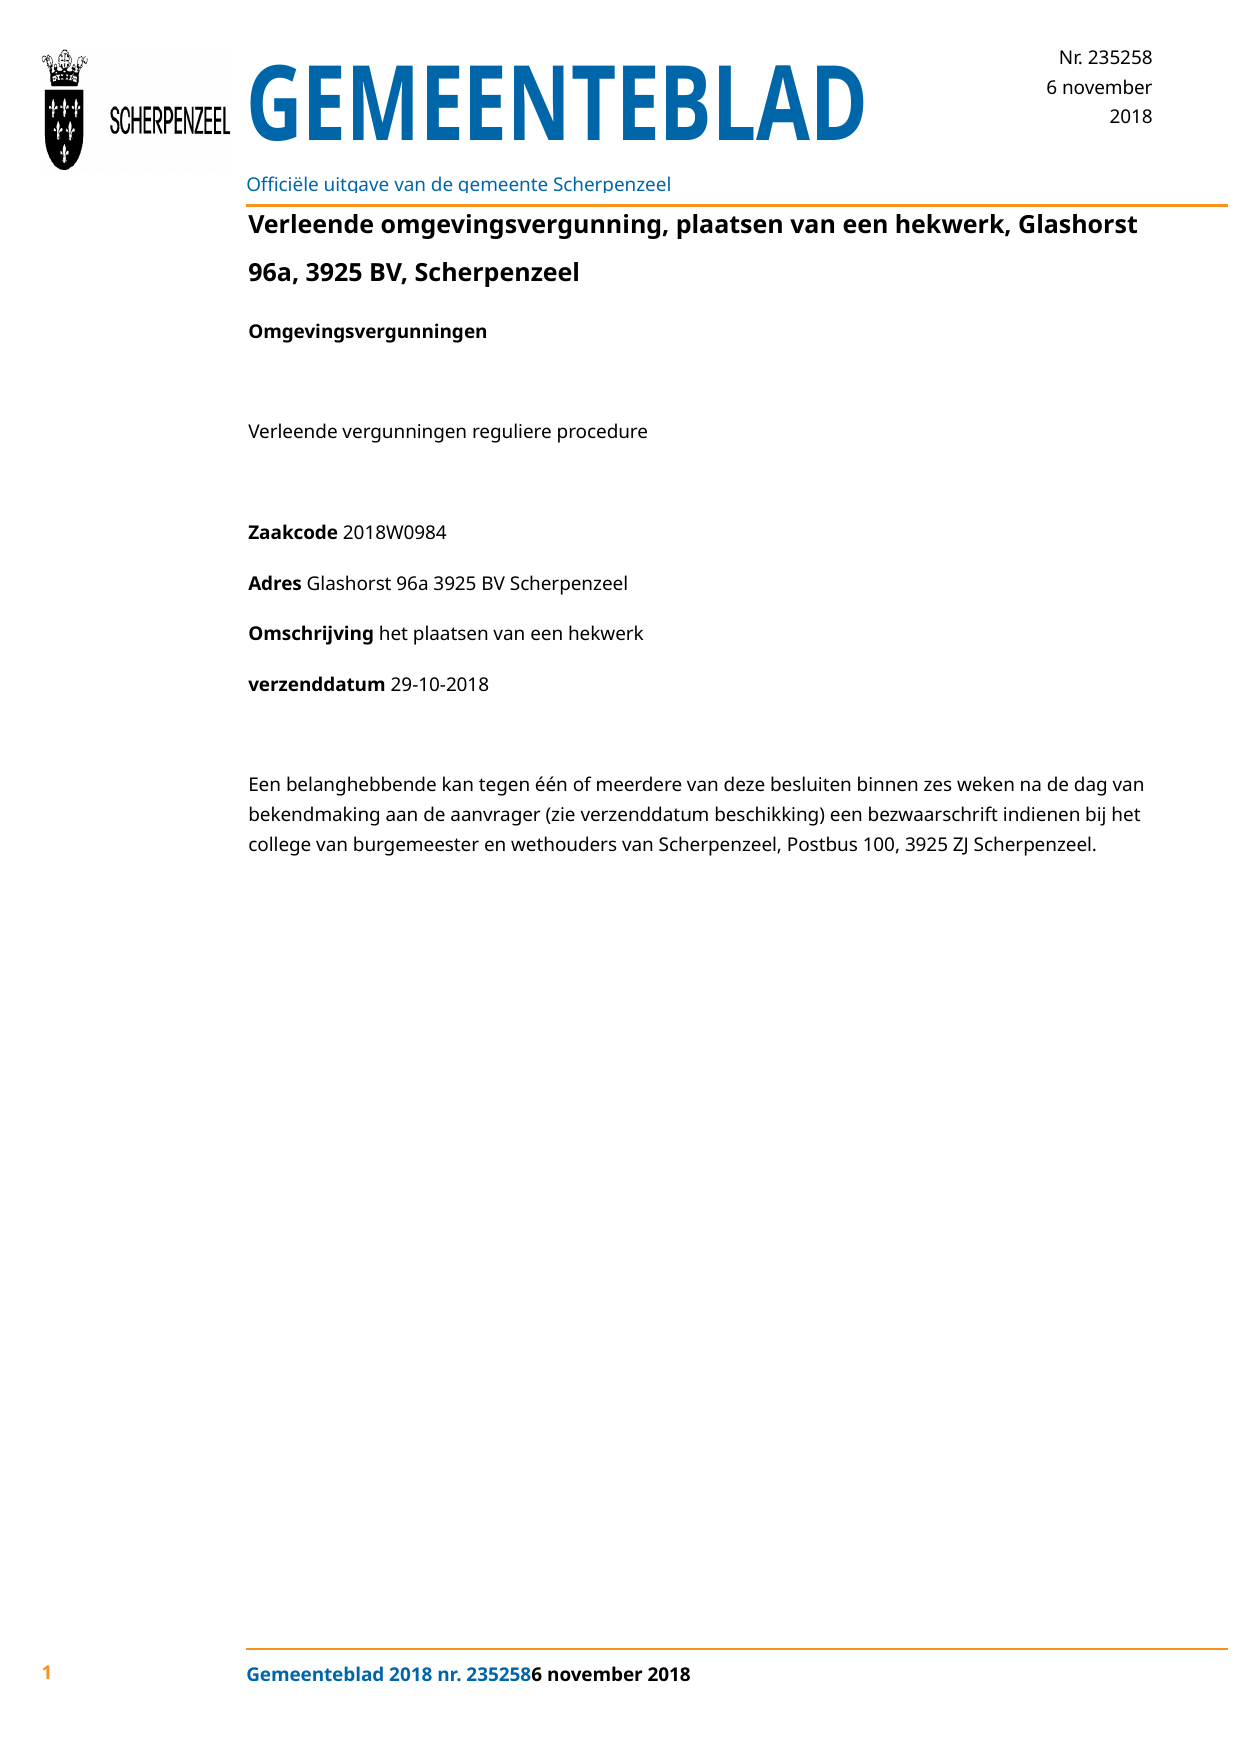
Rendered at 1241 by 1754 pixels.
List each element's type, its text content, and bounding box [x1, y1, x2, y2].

text Verleende omgevingsvergunning, plaatsen van een hekwerk, Glashorst 96a, 3925 BV, Scherpenzeel [248, 207, 1152, 288]
picture [41, 47, 231, 172]
text Verleende vergunningen reguliere procedure [248, 419, 1152, 444]
text verzenddatum 29-10-2018 [248, 671, 1152, 697]
text Zaakcode 2018W0984 [248, 519, 1152, 545]
text Een belanghebbende kan tegen één of meerdere van deze besluiten binnen zes weken na de dag van bekendmaking aan de aanvrager (zie verzenddatum beschikking) een bezwaarschrift indienen bij het college van burgemeester en wethouders van Scherpenzeel, Postbus 100, 3925 ZJ Scherpenzeel. [248, 772, 1152, 857]
text Omschrijving het plaatsen van een hekwerk [248, 620, 1152, 646]
text Omgevingsvergunningen [248, 318, 1152, 344]
text Adres Glashorst 96a 3925 BV Scherpenzeel [248, 570, 1152, 596]
